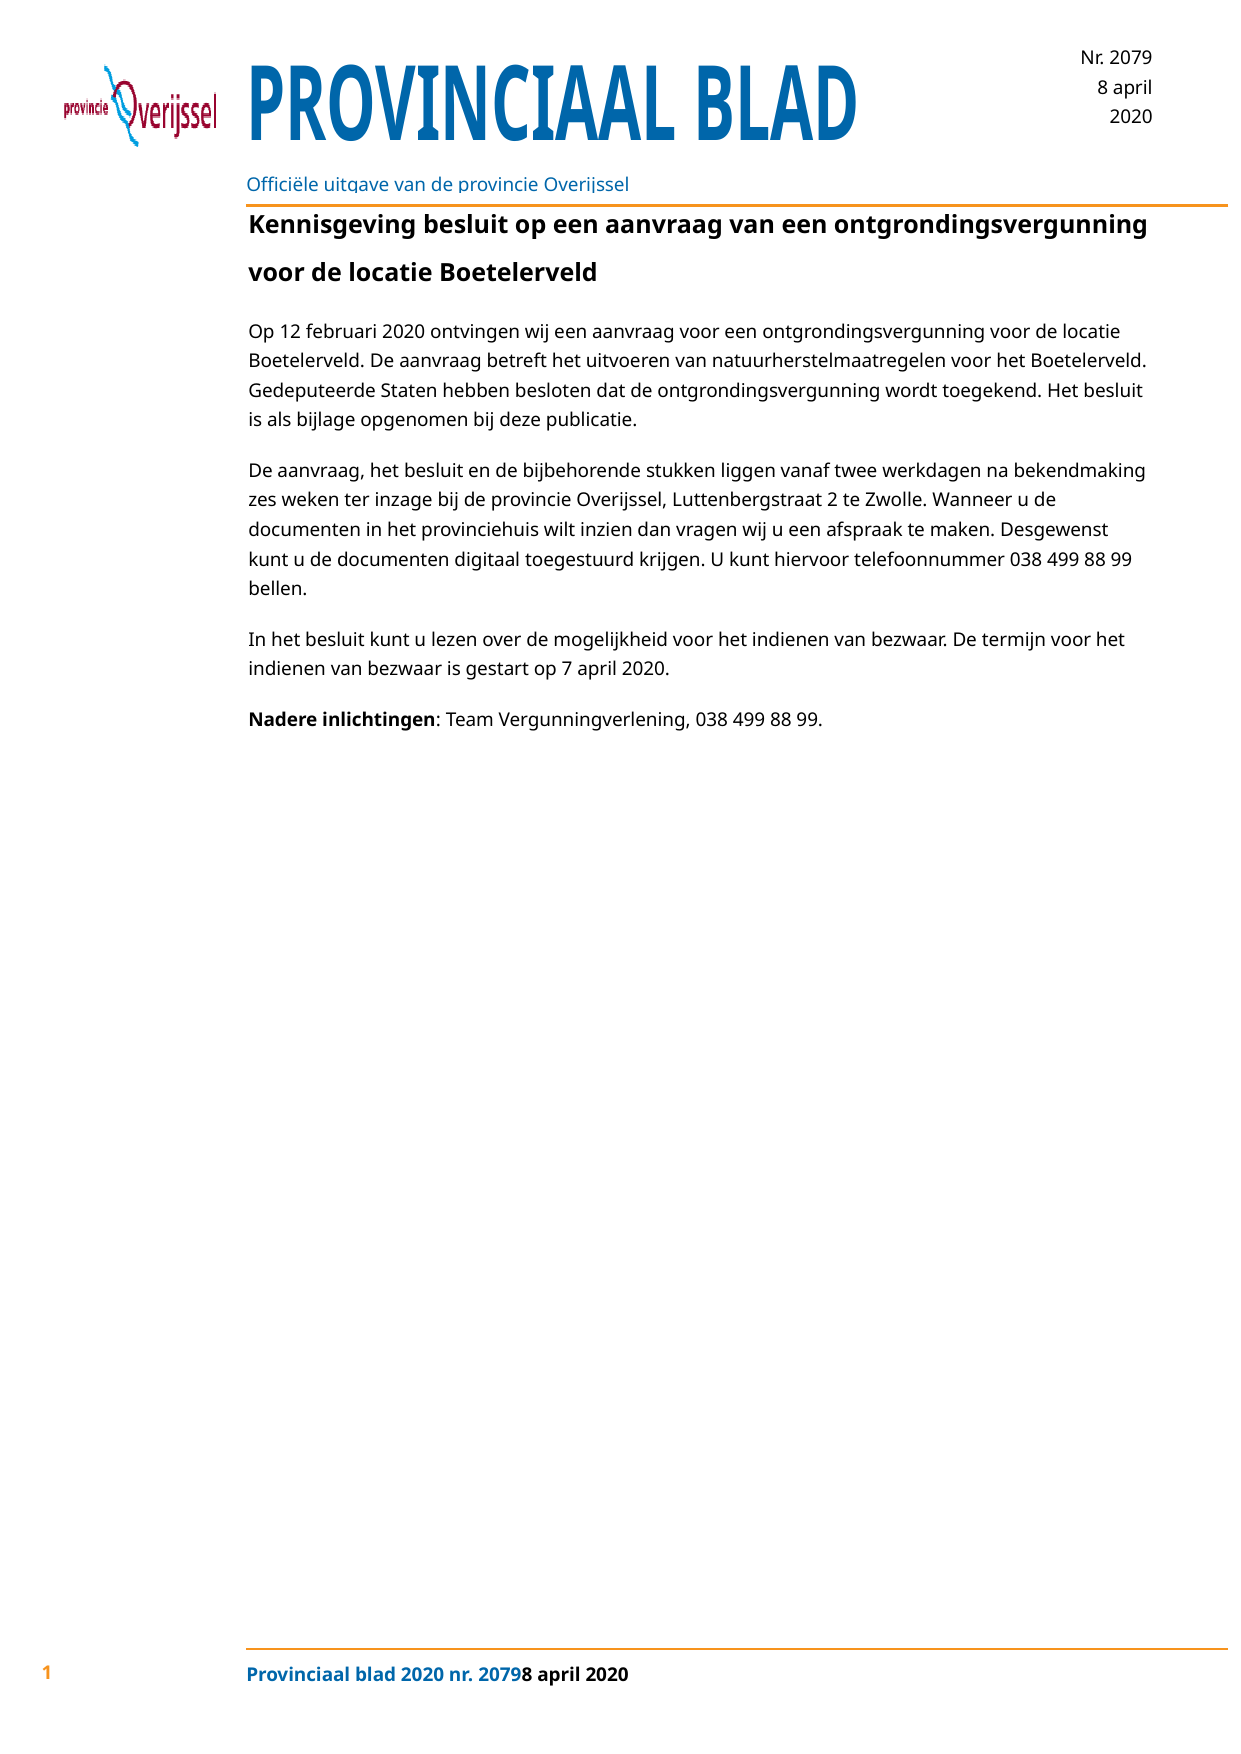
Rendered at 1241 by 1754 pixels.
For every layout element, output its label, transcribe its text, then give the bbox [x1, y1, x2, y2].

text In het besluit kunt u lezen over de mogelijkheid voor het indienen van bezwaar. De termijn voor het indienen van bezwaar is gestart op 7 april 2020. [248, 626, 1152, 681]
text Op 12 februari 2020 ontvingen wij een aanvraag voor een ontgrondingsvergunning voor de locatie Boetelerveld. De aanvraag betreft het uitvoeren van natuurherstelmaatregelen voor het Boetelerveld. Gedeputeerde Staten hebben besloten dat de ontgrondingsvergunning wordt toegekend. Het besluit is als bijlage opgenomen bij deze publicatie. [248, 318, 1152, 432]
text Kennisgeving besluit op een aanvraag van een ontgrondingsvergunning voor de locatie Boetelerveld [248, 207, 1152, 288]
text De aanvraag, het besluit en de bijbehorende stukken liggen vanaf twee werkdagen na bekendmaking zes weken ter inzage bij de provincie Overijssel, Luttenbergstraat 2 te Zwolle. Wanneer u de documenten in het provinciehuis wilt inzien dan vragen wij u een afspraak te maken. Desgewenst kunt u de documenten digitaal toegestuurd krijgen. U kunt hiervoor telefoonnummer 038 499 88 99 bellen. [248, 457, 1152, 601]
picture [41, 47, 231, 172]
text Nadere inlichtingen: Team Vergunningverlening, 038 499 88 99. [248, 706, 1152, 732]
